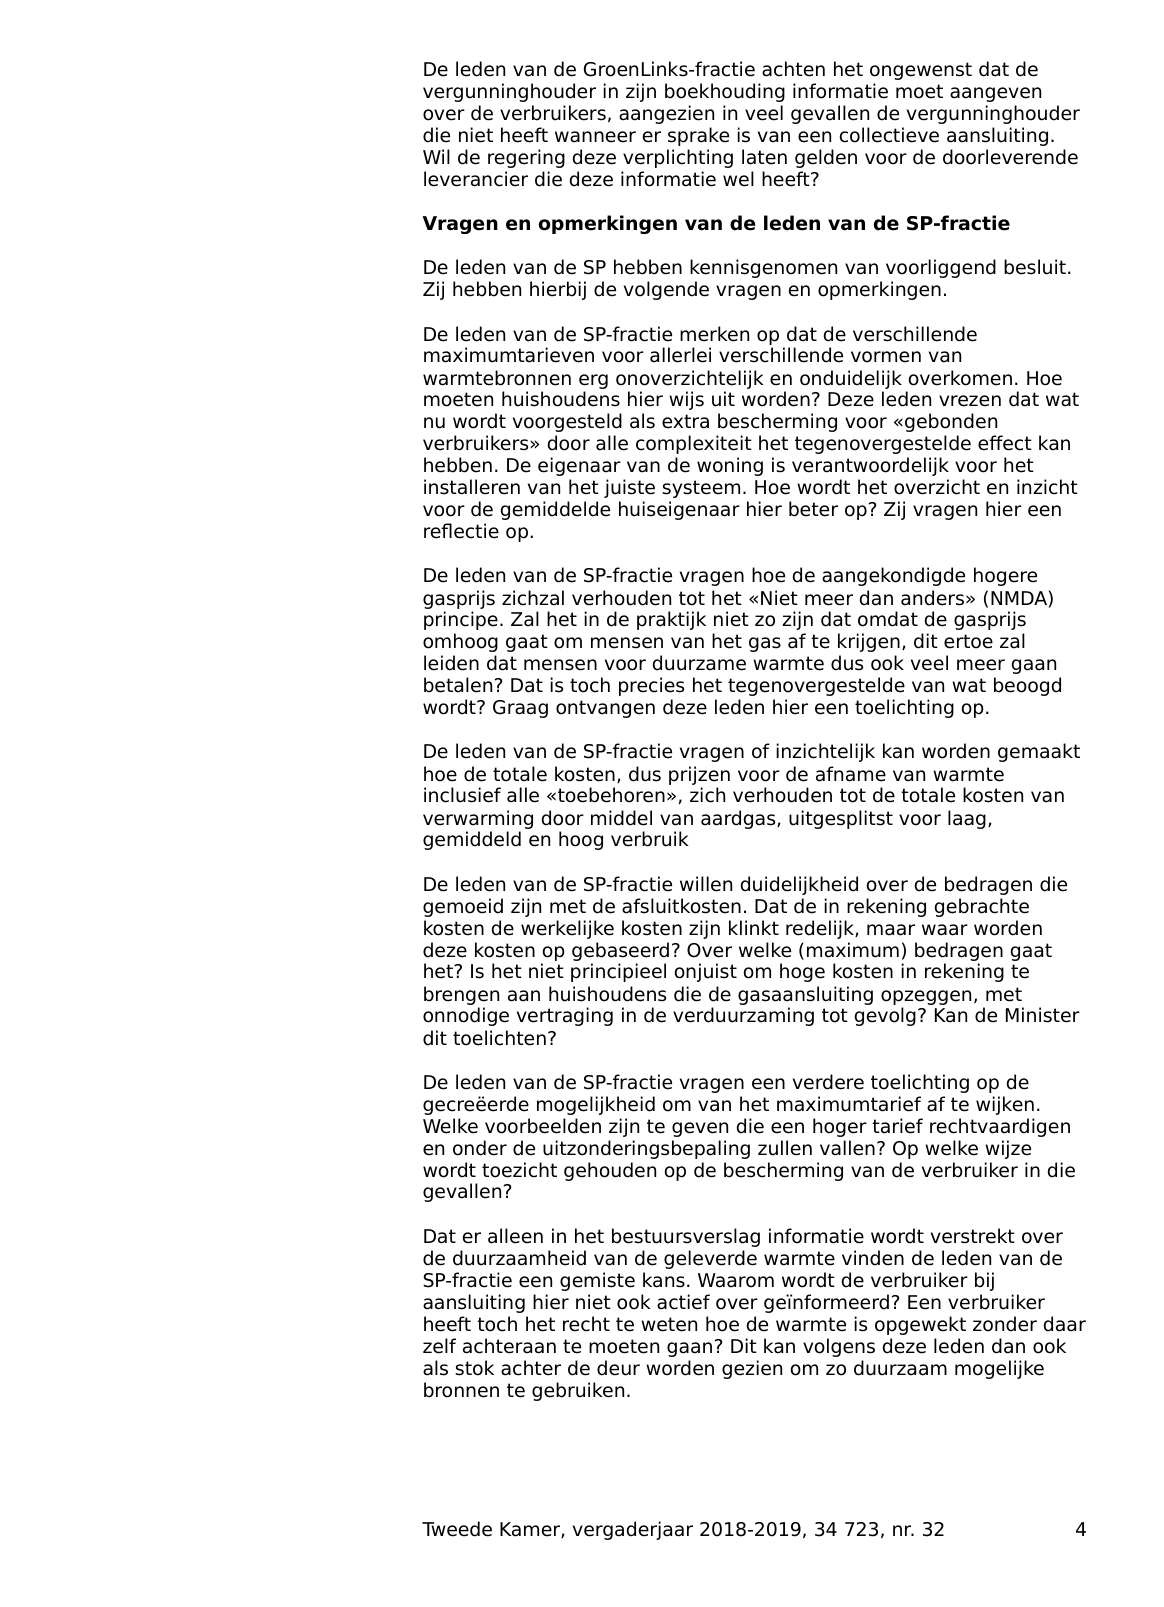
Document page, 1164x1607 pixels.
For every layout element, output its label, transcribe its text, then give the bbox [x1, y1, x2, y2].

text De leden van de SP-fractie vragen hoe de aangekondigde hogere gasprijs zichzal verhouden tot het «Niet meer dan anders» (NMDA) principe. Zal het in de praktijk niet zo zijn dat omdat de gasprijs omhoog gaat om mensen van het gas af te krijgen, dit ertoe zal leiden dat mensen voor duurzame warmte dus ook veel meer gaan betalen? Dat is toch precies het tegenovergestelde van wat beoogd wordt? Graag ontvangen deze leden hier een toelichting op. [422, 565, 1087, 719]
text De leden van de SP-fractie willen duidelijkheid over de bedragen die gemoeid zijn met de afsluitkosten. Dat de in rekening gebrachte kosten de werkelijke kosten zijn klinkt redelijk, maar waar worden deze kosten op gebaseerd? Over welke (maximum) bedragen gaat het? Is het niet principieel onjuist om hoge kosten in rekening te brengen aan huishoudens die de gasaansluiting opzeggen, met onnodige vertraging in de verduurzaming tot gevolg? Kan de Minister dit toelichten? [422, 873, 1087, 1049]
subtitle Vragen en opmerkingen van de leden van de SP-fractie [422, 213, 1087, 235]
text De leden van de SP-fractie vragen of inzichtelijk kan worden gemaakt hoe de totale kosten, dus prijzen voor de afname van warmte inclusief alle «toebehoren», zich verhouden tot de totale kosten van verwarming door middel van aardgas, uitgesplitst voor laag, gemiddeld en hoog verbruik [422, 741, 1087, 851]
text De leden van de GroenLinks-fractie achten het ongewenst dat de vergunninghouder in zijn boekhouding informatie moet aangeven over de verbruikers, aangezien in veel gevallen de vergunninghouder die niet heeft wanneer er sprake is van een collectieve aansluiting. Wil de regering deze verplichting laten gelden voor de doorleverende leverancier die deze informatie wel heeft? [422, 59, 1087, 191]
text Dat er alleen in het bestuursverslag informatie wordt verstrekt over de duurzaamheid van de geleverde warmte vinden de leden van de SP-fractie een gemiste kans. Waarom wordt de verbruiker bij aansluiting hier niet ook actief over geïnformeerd? Een verbruiker heeft toch het recht te weten hoe de warmte is opgewekt zonder daar zelf achteraan te moeten gaan? Dit kan volgens deze leden dan ook als stok achter de deur worden gezien om zo duurzaam mogelijke bronnen te gebruiken. [422, 1226, 1087, 1401]
text De leden van de SP-fractie vragen een verdere toelichting op de gecreëerde mogelijkheid om van het maximumtarief af te wijken. Welke voorbeelden zijn te geven die een hoger tarief rechtvaardigen en onder de uitzonderingsbepaling zullen vallen? Op welke wijze wordt toezicht gehouden op de bescherming van de verbruiker in die gevallen? [422, 1072, 1087, 1203]
text De leden van de SP hebben kennisgenomen van voorliggend besluit. Zij hebben hierbij de volgende vragen en opmerkingen. [422, 257, 1087, 301]
text De leden van de SP-fractie merken op dat de verschillende maximumtarieven voor allerlei verschillende vormen van warmtebronnen erg onoverzichtelijk en onduidelijk overkomen. Hoe moeten huishoudens hier wijs uit worden? Deze leden vrezen dat wat nu wordt voorgesteld als extra bescherming voor «gebonden verbruikers» door alle complexiteit het tegenovergestelde effect kan hebben. De eigenaar van de woning is verantwoordelijk voor het installeren van het juiste systeem. Hoe wordt het overzicht en inzicht voor de gemiddelde huiseigenaar hier beter op? Zij vragen hier een reflectie op. [422, 323, 1087, 543]
